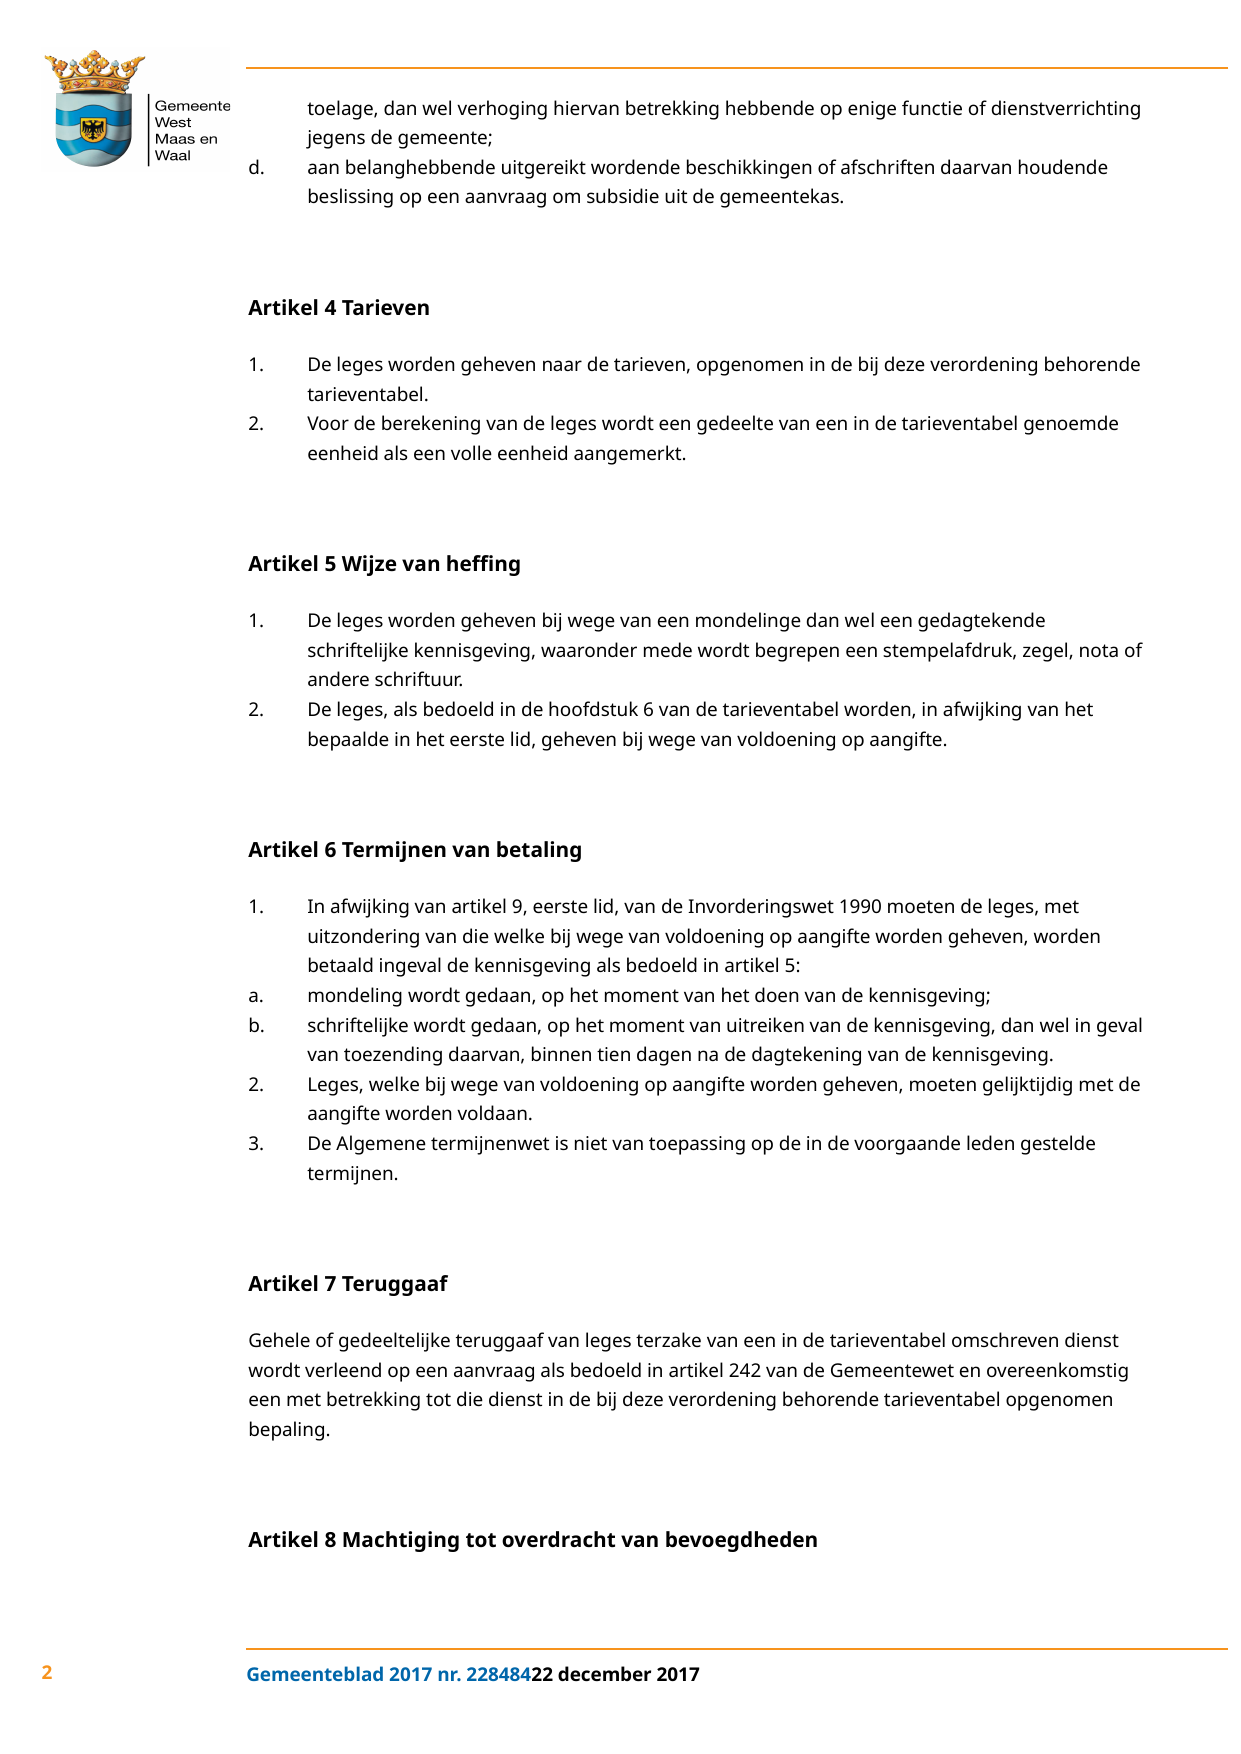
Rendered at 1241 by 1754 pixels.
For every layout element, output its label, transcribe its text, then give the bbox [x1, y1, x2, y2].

list De Algemene termijnenwet is niet van toepassing op de in de voorgaande leden gestelde termijnen. [248, 1130, 1152, 1185]
text Artikel 7 Teruggaaf [248, 1269, 1152, 1298]
list aan belanghebbende uitgereikt wordende beschikkingen of afschriften daarvan houdende beslissing op een aanvraag om subsidie uit de gemeentekas. [248, 154, 1152, 209]
list schriftelijke wordt gedaan, op het moment van uitreiken van de kennisgeving, dan wel in geval van toezending daarvan, binnen tien dagen na de dagtekening van de kennisgeving. [248, 1012, 1152, 1067]
text Artikel 4 Tarieven [248, 293, 1152, 322]
text Artikel 8 Machtiging tot overdracht van bevoegdheden [248, 1526, 1152, 1554]
list De leges worden geheven bij wege van een mondelinge dan wel een gedagtekende schriftelijke kennisgeving, waaronder mede wordt begrepen een stempelafdruk, zegel, nota of andere schriftuur. [248, 607, 1152, 692]
list Leges, welke bij wege van voldoening op aangifte worden geheven, moeten gelijktijdig met de aangifte worden voldaan. [248, 1071, 1152, 1126]
list Voor de berekening van de leges wordt een gedeelte van een in de tarieventabel genoemde eenheid als een volle eenheid aangemerkt. [248, 410, 1152, 466]
list De leges, als bedoeld in de hoofdstuk 6 van de tarieventabel worden, in afwijking van het bepaalde in het eerste lid, geheven bij wege van voldoening op aangifte. [248, 696, 1152, 752]
text Artikel 5 Wijze van heffing [248, 549, 1152, 578]
text Artikel 6 Termijnen van betaling [248, 835, 1152, 864]
text Gehele of gedeeltelijke teruggaaf van leges terzake van een in de tarieventabel omschreven dienst wordt verleend op een aanvraag als bedoeld in artikel 242 van de Gemeentewet en overeenkomstig een met betrekking tot die dienst in de bij deze verordening behorende tarieventabel opgenomen bepaling. [248, 1327, 1152, 1442]
list toelage, dan wel verhoging hiervan betrekking hebbende op enige functie of dienstverrichting jegens de gemeente; [248, 95, 1152, 150]
list In afwijking van artikel 9, eerste lid, van de Invorderingswet 1990 moeten de leges, met uitzondering van die welke bij wege van voldoening op aangifte worden geheven, worden betaald ingeval de kennisgeving als bedoeld in artikel 5: [248, 893, 1152, 978]
list De leges worden geheven naar de tarieven, opgenomen in de bij deze verordening behorende tarieventabel. [248, 351, 1152, 406]
list mondeling wordt gedaan, op het moment van het doen van de kennisgeving; [248, 982, 1152, 1008]
picture [41, 47, 231, 172]
